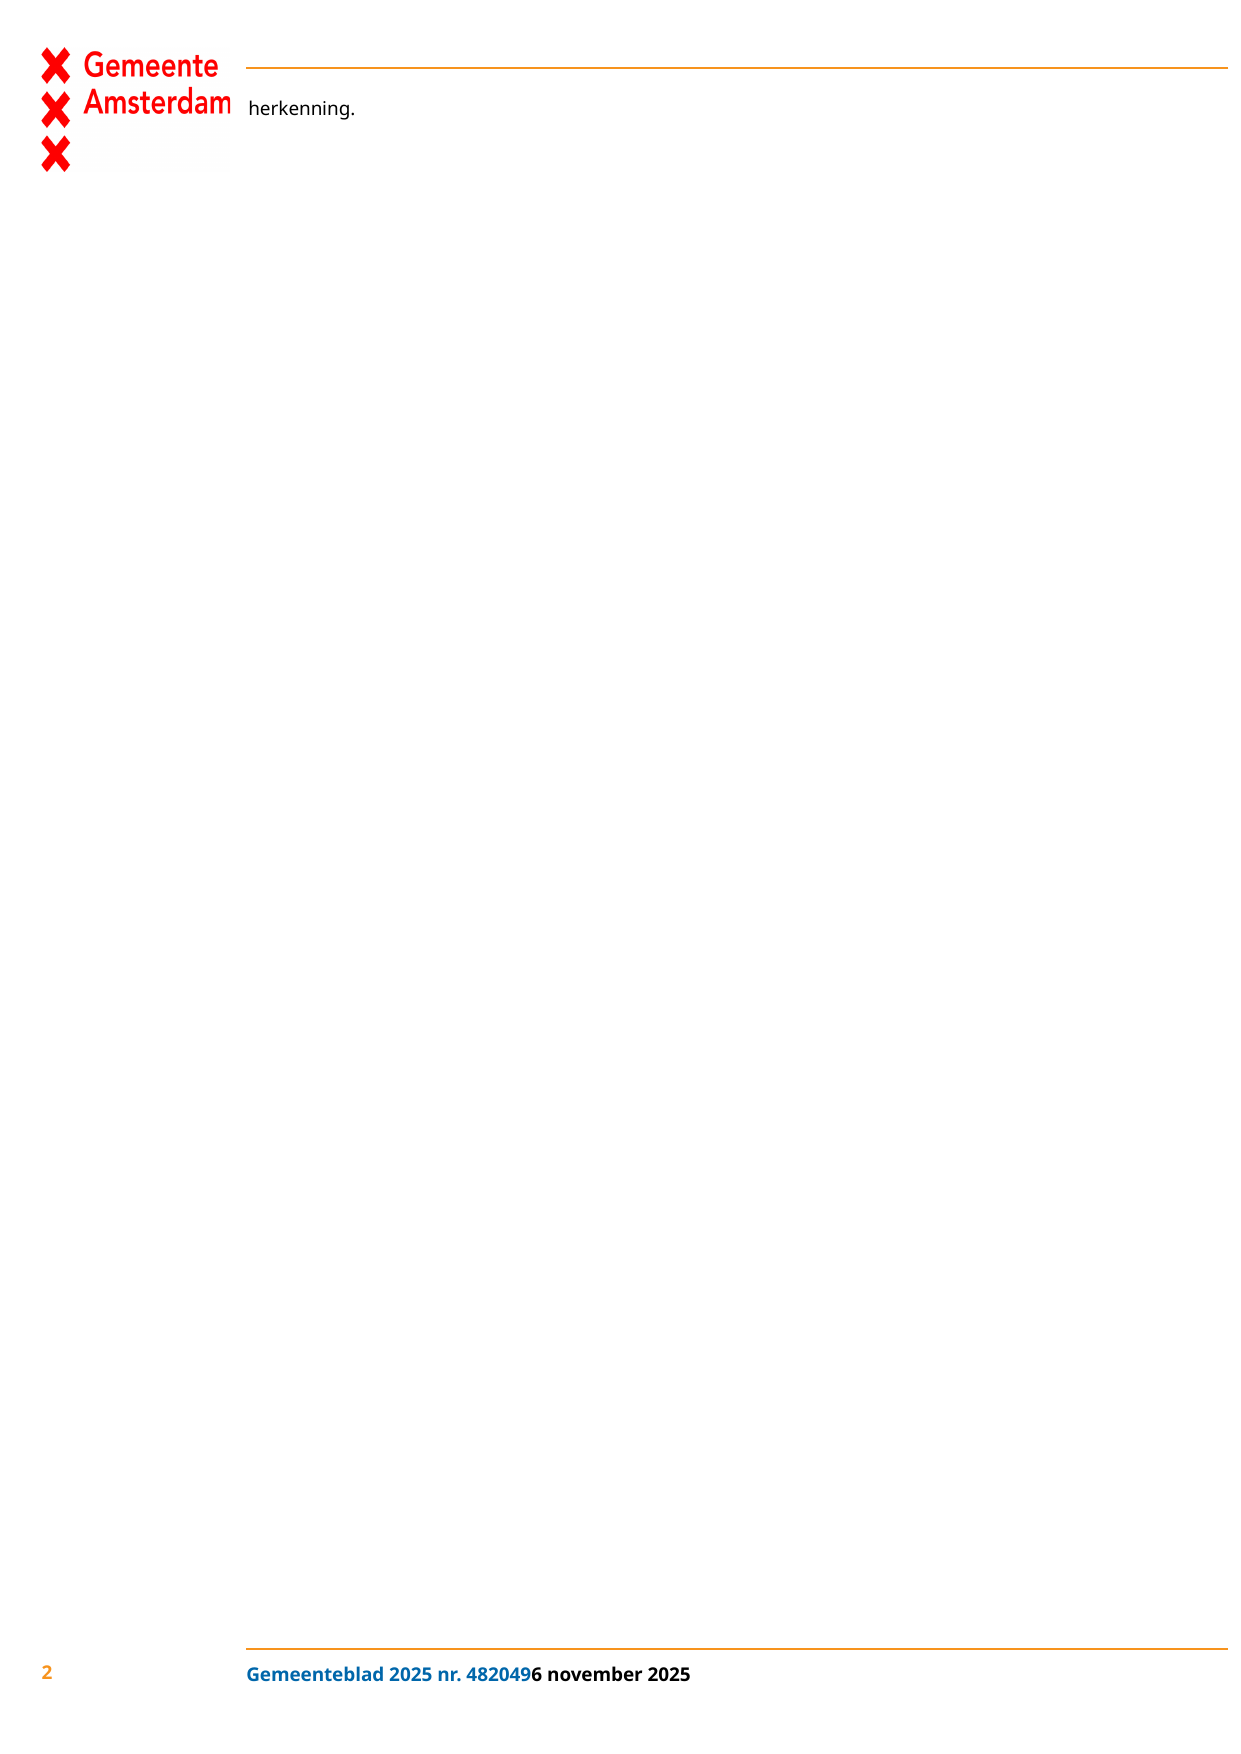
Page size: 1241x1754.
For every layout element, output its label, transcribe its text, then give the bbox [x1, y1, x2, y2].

picture [41, 47, 231, 172]
text herkenning. [248, 95, 1152, 121]
